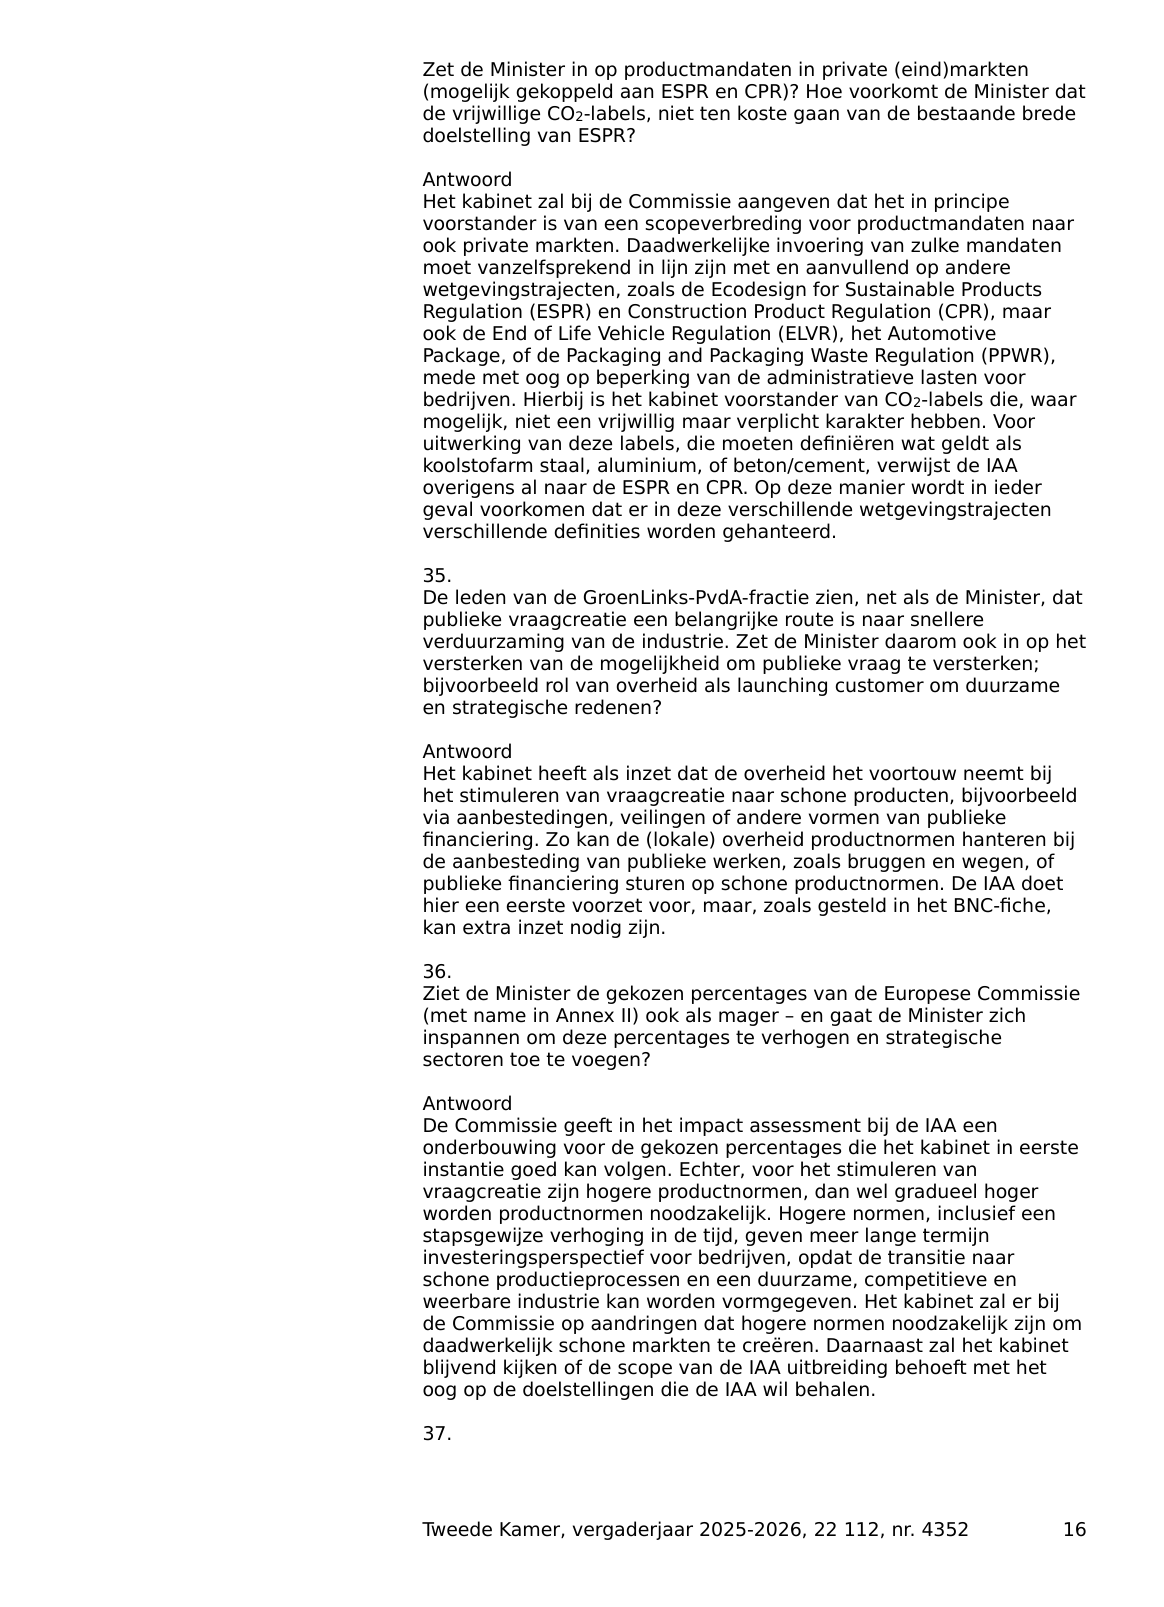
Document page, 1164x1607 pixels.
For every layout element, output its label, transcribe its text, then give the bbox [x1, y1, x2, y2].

text Ziet de Minister de gekozen percentages van de Europese Commissie (met name in Annex II) ook als mager – en gaat de Minister zich inspannen om deze percentages te verhogen en strategische sectoren toe te voegen? [422, 983, 1087, 1071]
text 37. [422, 1423, 1087, 1445]
text Antwoord [422, 1093, 1087, 1115]
text 36. [422, 961, 1087, 983]
text De Commissie geeft in het impact assessment bij de IAA een onderbouwing voor de gekozen percentages die het kabinet in eerste instantie goed kan volgen. Echter, voor het stimuleren van vraagcreatie zijn hogere productnormen, dan wel gradueel hoger worden productnormen noodzakelijk. Hogere normen, inclusief een stapsgewijze verhoging in de tijd, geven meer lange termijn investeringsperspectief voor bedrijven, opdat de transitie naar schone productieprocessen en een duurzame, competitieve en weerbare industrie kan worden vormgegeven. Het kabinet zal er bij de Commissie op aandringen dat hogere normen noodzakelijk zijn om daadwerkelijk schone markten te creëren. Daarnaast zal het kabinet blijvend kijken of de scope van de IAA uitbreiding behoeft met het oog op de doelstellingen die de IAA wil behalen. [422, 1115, 1087, 1401]
text Het kabinet heeft als inzet dat de overheid het voortouw neemt bij het stimuleren van vraagcreatie naar schone producten, bijvoorbeeld via aanbestedingen, veilingen of andere vormen van publieke financiering. Zo kan de (lokale) overheid productnormen hanteren bij de aanbesteding van publieke werken, zoals bruggen en wegen, of publieke financiering sturen op schone productnormen. De IAA doet hier een eerste voorzet voor, maar, zoals gesteld in het BNC-fiche, kan extra inzet nodig zijn. [422, 763, 1087, 939]
text Antwoord [422, 169, 1087, 191]
text Het kabinet zal bij de Commissie aangeven dat het in principe voorstander is van een scopeverbreding voor productmandaten naar ook private markten. Daadwerkelijke invoering van zulke mandaten moet vanzelfsprekend in lijn zijn met en aanvullend op andere wetgevingstrajecten, zoals de Ecodesign for Sustainable Products Regulation (ESPR) en Construction Product Regulation (CPR), maar ook de End of Life Vehicle Regulation (ELVR), het Automotive Package, of de Packaging and Packaging Waste Regulation (PPWR), mede met oog op beperking van de administratieve lasten voor bedrijven. Hierbij is het kabinet voorstander van CO2-labels die, waar mogelijk, niet een vrijwillig maar verplicht karakter hebben. Voor uitwerking van deze labels, die moeten definiëren wat geldt als koolstofarm staal, aluminium, of beton/cement, verwijst de IAA overigens al naar de ESPR en CPR. Op deze manier wordt in ieder geval voorkomen dat er in deze verschillende wetgevingstrajecten verschillende definities worden gehanteerd. [422, 191, 1087, 543]
text 35. [422, 565, 1087, 587]
text Zet de Minister in op productmandaten in private (eind)markten (mogelijk gekoppeld aan ESPR en CPR)? Hoe voorkomt de Minister dat de vrijwillige CO2-labels, niet ten koste gaan van de bestaande brede doelstelling van ESPR? [422, 59, 1087, 147]
text De leden van de GroenLinks-PvdA-fractie zien, net als de Minister, dat publieke vraagcreatie een belangrijke route is naar snellere verduurzaming van de industrie. Zet de Minister daarom ook in op het versterken van de mogelijkheid om publieke vraag te versterken; bijvoorbeeld rol van overheid als launching customer om duurzame en strategische redenen? [422, 587, 1087, 719]
text Antwoord [422, 741, 1087, 763]
